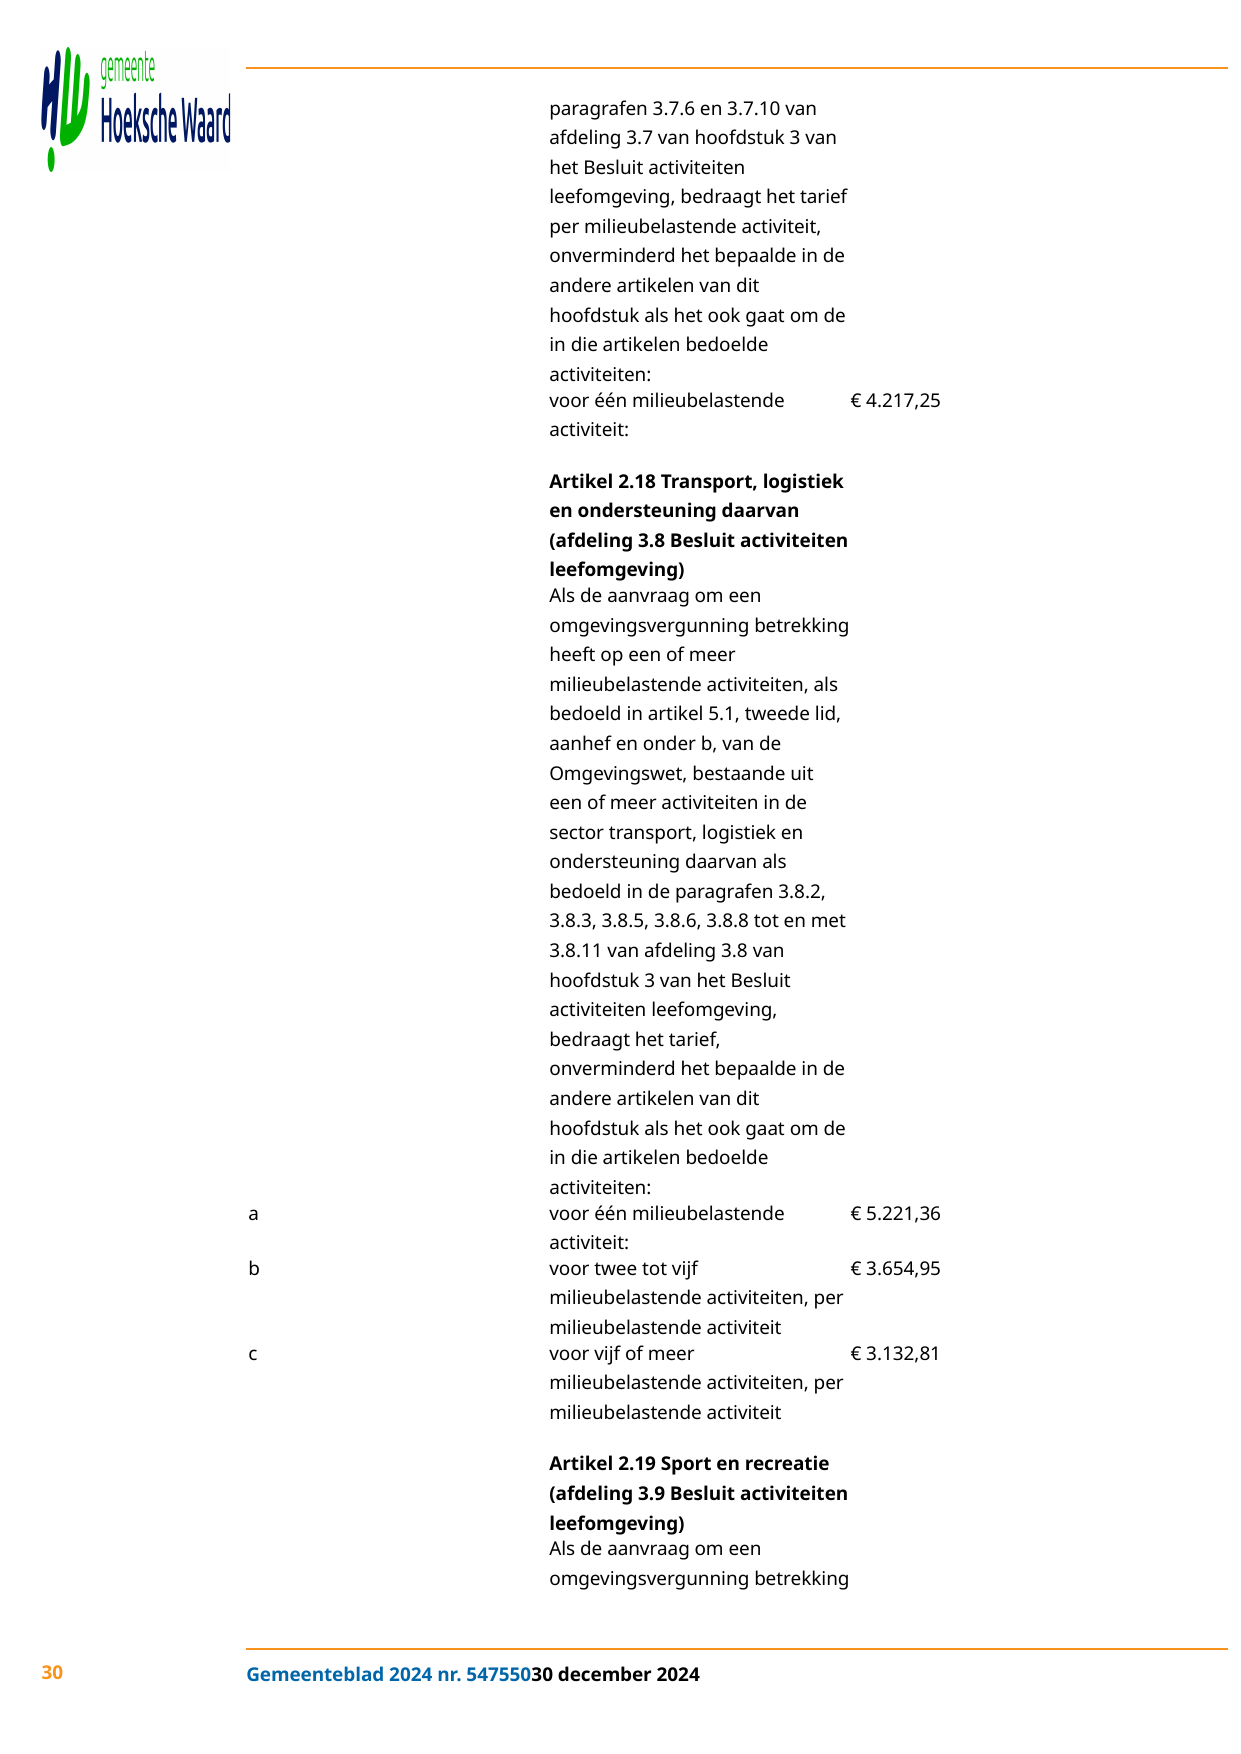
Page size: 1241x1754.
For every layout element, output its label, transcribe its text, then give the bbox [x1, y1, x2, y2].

table_cell € 5.221,36 [850, 1200, 1152, 1255]
table_cell [549, 1425, 850, 1451]
table_cell [248, 442, 549, 468]
table_cell [850, 95, 1152, 387]
table_cell voor vijf of meer milieubelastende activiteiten, per milieubelastende activiteit [549, 1340, 850, 1425]
table_cell voor één milieubelastende activiteit: [549, 1200, 850, 1255]
table_cell voor één milieubelastende activiteit: [549, 387, 850, 442]
table_cell [850, 1535, 1152, 1591]
table_cell Als de aanvraag om een omgevingsvergunning betrekking [549, 1535, 850, 1591]
table_cell Artikel 2.19 Sport en recreatie (afdeling 3.9 Besluit activiteiten leefomgeving) [549, 1451, 850, 1535]
table_cell [850, 1451, 1152, 1535]
table_cell Als de aanvraag om een omgevingsvergunning betrekking heeft op een of meer milieubelastende activiteiten, als bedoeld in artikel 5.1, tweede lid, aanhef en onder b, van de Omgevingswet, bestaande uit een of meer activiteiten in de sector transport, logistiek en ondersteuning daarvan als bedoeld in de paragrafen 3.8.2, 3.8.3, 3.8.5, 3.8.6, 3.8.8 tot en met 3.8.11 van afdeling 3.8 van hoofdstuk 3 van het Besluit activiteiten leefomgeving, bedraagt het tarief, onverminderd het bepaalde in de andere artikelen van dit hoofdstuk als het ook gaat om de in die artikelen bedoelde activiteiten: [549, 582, 850, 1200]
table_cell [850, 582, 1152, 1200]
table_cell c [248, 1340, 549, 1425]
table_cell Artikel 2.18 Transport, logistiek en ondersteuning daarvan (afdeling 3.8 Besluit activiteiten leefomgeving) [549, 468, 850, 582]
table_cell € 3.654,95 [850, 1255, 1152, 1340]
table_cell [850, 1425, 1152, 1451]
table_cell € 4.217,25 [850, 387, 1152, 442]
table_cell [850, 442, 1152, 468]
table_cell [248, 582, 549, 1200]
table_cell € 3.132,81 [850, 1340, 1152, 1425]
table_cell [549, 442, 850, 468]
table_cell [248, 468, 549, 582]
table_cell [248, 95, 549, 387]
table_cell [248, 1425, 549, 1451]
picture [41, 47, 231, 172]
table_cell b [248, 1255, 549, 1340]
table_cell paragrafen 3.7.6 en 3.7.10 van afdeling 3.7 van hoofdstuk 3 van het Besluit activiteiten leefomgeving, bedraagt het tarief per milieubelastende activiteit, onverminderd het bepaalde in de andere artikelen van dit hoofdstuk als het ook gaat om de in die artikelen bedoelde activiteiten: [549, 95, 850, 387]
table_cell a [248, 1200, 549, 1255]
table_cell [248, 387, 549, 442]
table_cell voor twee tot vijf milieubelastende activiteiten, per milieubelastende activiteit [549, 1255, 850, 1340]
table_cell [248, 1535, 549, 1591]
table_cell [850, 468, 1152, 582]
table_cell [248, 1451, 549, 1535]
